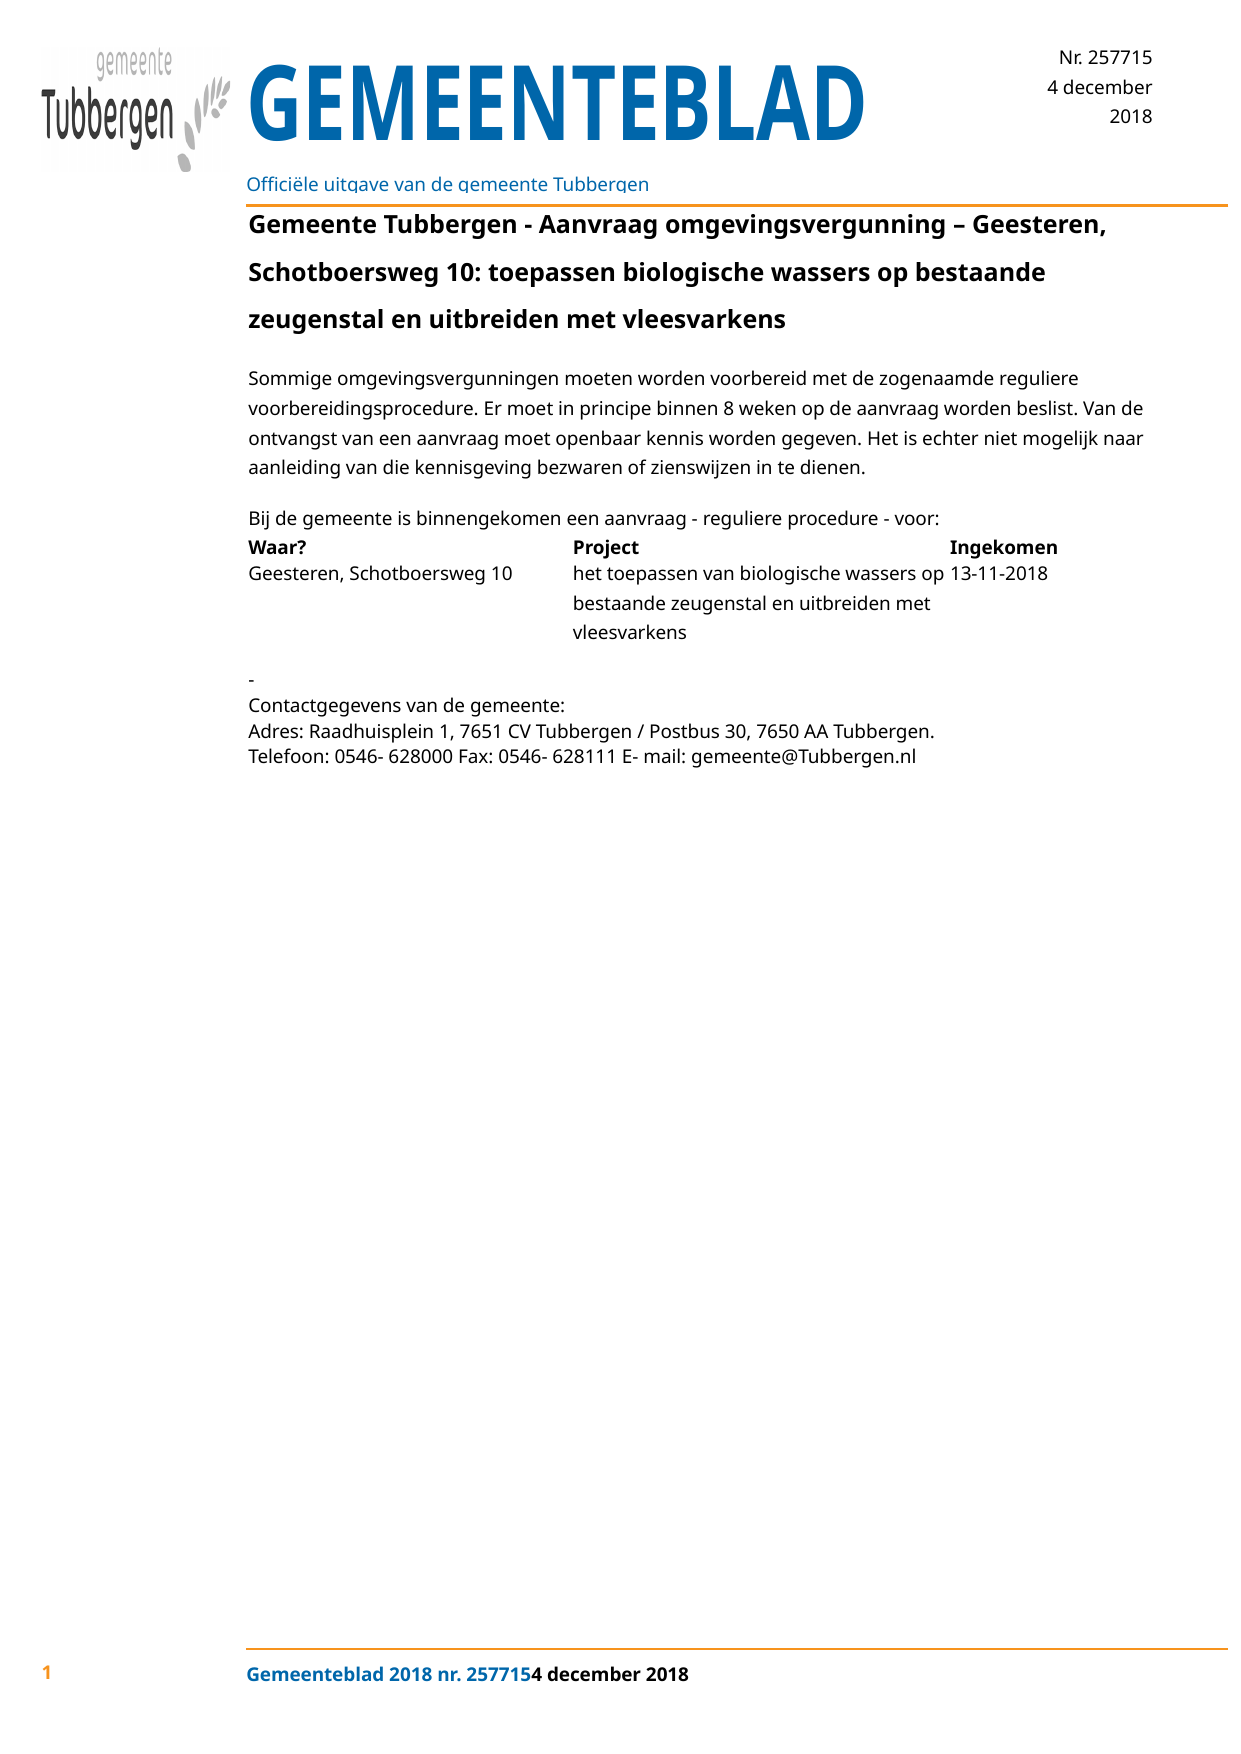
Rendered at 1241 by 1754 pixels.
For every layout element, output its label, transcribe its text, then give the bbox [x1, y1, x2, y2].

text Bij de gemeente is binnengekomen een aanvraag - reguliere procedure - voor: [248, 505, 1152, 530]
text Adres: Raadhuisplein 1, 7651 CV Tubbergen / Postbus 30, 7650 AA Tubbergen. [248, 718, 1152, 744]
text Contactgegevens van de gemeente: [248, 692, 1152, 718]
table_header Ingekomen [950, 534, 1152, 560]
table_cell Geesteren, Schotboersweg 10 [248, 560, 573, 645]
text Gemeente Tubbergen - Aanvraag omgevingsvergunning – Geesteren, Schotboersweg 10: toepassen biologische wassers op bestaande zeugenstal en uitbreiden met vleesvarkens [248, 207, 1152, 336]
table_header Project [573, 534, 950, 560]
picture [41, 47, 231, 172]
text Sommige omgevingsvergunningen moeten worden voorbereid met de zogenaamde reguliere voorbereidingsprocedure. Er moet in principe binnen 8 weken op de aanvraag worden beslist. Van de ontvangst van een aanvraag moet openbaar kennis worden gegeven. Het is echter niet mogelijk naar aanleiding van die kennisgeving bezwaren of zienswijzen in te dienen. [248, 366, 1152, 480]
table_cell 13-11-2018 [950, 560, 1152, 645]
table_header Waar? [248, 534, 573, 560]
text Telefoon: 0546- 628000 Fax: 0546- 628111 E- mail: gemeente@Tubbergen.nl [248, 744, 1152, 769]
table_cell het toepassen van biologische wassers op bestaande zeugenstal en uitbreiden met vleesvarkens [573, 560, 950, 645]
text - [248, 666, 1152, 692]
